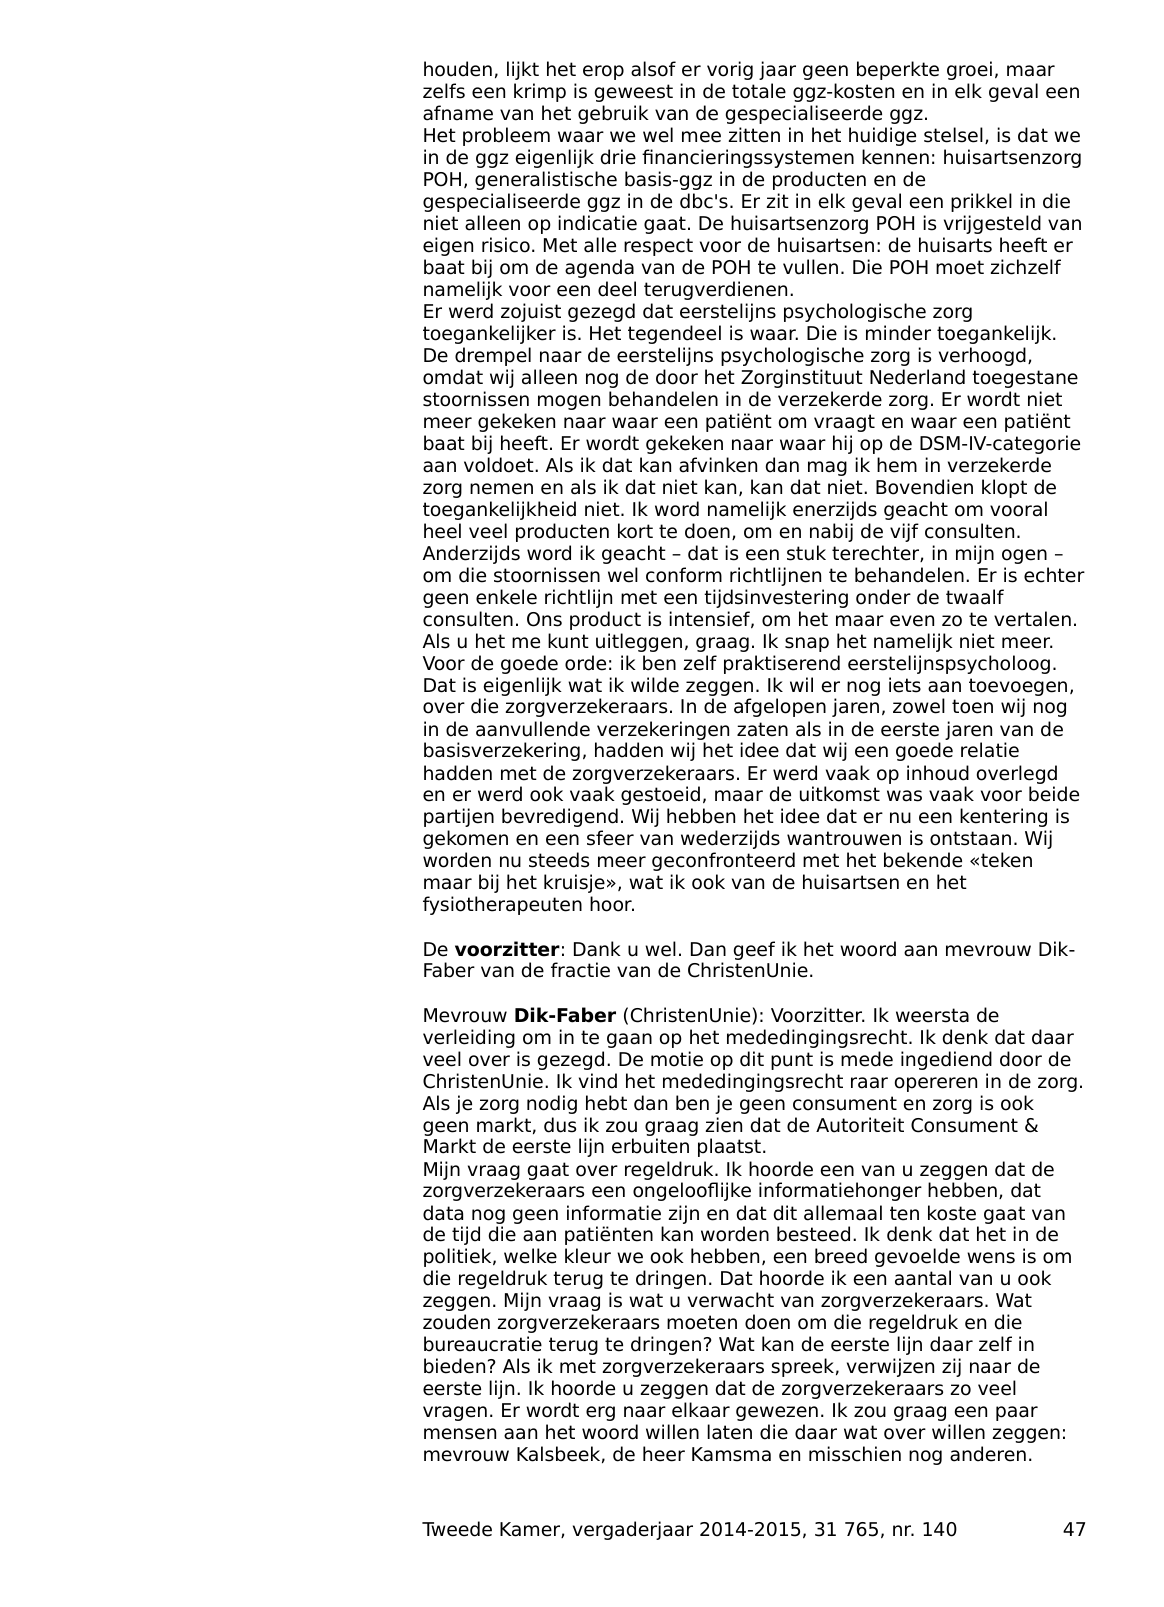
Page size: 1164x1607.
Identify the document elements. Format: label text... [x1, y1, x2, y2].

text Dat is eigenlijk wat ik wilde zeggen. Ik wil er nog iets aan toevoegen, over die zorgverzekeraars. In de afgelopen jaren, zowel toen wij nog in de aanvullende verzekeringen zaten als in de eerste jaren van de basisverzekering, hadden wij het idee dat wij een goede relatie hadden met de zorgverzekeraars. Er werd vaak op inhoud overlegd en er werd ook vaak gestoeid, maar de uitkomst was vaak voor beide partijen bevredigend. Wij hebben het idee dat er nu een kentering is gekomen en een sfeer van wederzijds wantrouwen is ontstaan. Wij worden nu steeds meer geconfronteerd met het bekende «teken maar bij het kruisje», wat ik ook van de huisartsen en het fysiotherapeuten hoor. [422, 674, 1087, 916]
text Er werd zojuist gezegd dat eerstelijns psychologische zorg toegankelijker is. Het tegendeel is waar. Die is minder toegankelijk. De drempel naar de eerstelijns psychologische zorg is verhoogd, omdat wij alleen nog de door het Zorginstituut Nederland toegestane stoornissen mogen behandelen in de verzekerde zorg. Er wordt niet meer gekeken naar waar een patiënt om vraagt en waar een patiënt baat bij heeft. Er wordt gekeken naar waar hij op de DSM-IV-categorie aan voldoet. Als ik dat kan afvinken dan mag ik hem in verzekerde zorg nemen en als ik dat niet kan, kan dat niet. Bovendien klopt de toegankelijkheid niet. Ik word namelijk enerzijds geacht om vooral heel veel producten kort te doen, om en nabij de vijf consulten. Anderzijds word ik geacht – dat is een stuk terechter, in mijn ogen – om die stoornissen wel conform richtlijnen te behandelen. Er is echter geen enkele richtlijn met een tijdsinvestering onder de twaalf consulten. Ons product is intensief, om het maar even zo te vertalen. Als u het me kunt uitleggen, graag. Ik snap het namelijk niet meer. Voor de goede orde: ik ben zelf praktiserend eerstelijnspsycholoog. [422, 301, 1087, 674]
text Mijn vraag gaat over regeldruk. Ik hoorde een van u zeggen dat de zorgverzekeraars een ongelooflijke informatiehonger hebben, dat data nog geen informatie zijn en dat dit allemaal ten koste gaat van de tijd die aan patiënten kan worden besteed. Ik denk dat het in de politiek, welke kleur we ook hebben, een breed gevoelde wens is om die regeldruk terug te dringen. Dat hoorde ik een aantal van u ook zeggen. Mijn vraag is wat u verwacht van zorgverzekeraars. Wat zouden zorgverzekeraars moeten doen om die regeldruk en die bureaucratie terug te dringen? Wat kan de eerste lijn daar zelf in bieden? Als ik met zorgverzekeraars spreek, verwijzen zij naar de eerste lijn. Ik hoorde u zeggen dat de zorgverzekeraars zo veel vragen. Er wordt erg naar elkaar gewezen. Ik zou graag een paar mensen aan het woord willen laten die daar wat over willen zeggen: mevrouw Kalsbeek, de heer Kamsma en misschien nog anderen. [422, 1158, 1087, 1466]
text Het probleem waar we wel mee zitten in het huidige stelsel, is dat we in de ggz eigenlijk drie financieringssystemen kennen: huisartsenzorg POH, generalistische basis-ggz in de producten en de gespecialiseerde ggz in de dbc's. Er zit in elk geval een prikkel in die niet alleen op indicatie gaat. De huisartsenzorg POH is vrijgesteld van eigen risico. Met alle respect voor de huisartsen: de huisarts heeft er baat bij om de agenda van de POH te vullen. Die POH moet zichzelf namelijk voor een deel terugverdienen. [422, 125, 1087, 301]
text houden, lijkt het erop alsof er vorig jaar geen beperkte groei, maar zelfs een krimp is geweest in de totale ggz-kosten en in elk geval een afname van het gebruik van de gespecialiseerde ggz. [422, 59, 1087, 125]
text Mevrouw Dik-Faber (ChristenUnie): Voorzitter. Ik weersta de verleiding om in te gaan op het mededingingsrecht. Ik denk dat daar veel over is gezegd. De motie op dit punt is mede ingediend door de ChristenUnie. Ik vind het mededingingsrecht raar opereren in de zorg. Als je zorg nodig hebt dan ben je geen consument en zorg is ook geen markt, dus ik zou graag zien dat de Autoriteit Consument & Markt de eerste lijn erbuiten plaatst. [422, 1004, 1087, 1158]
text De voorzitter: Dank u wel. Dan geef ik het woord aan mevrouw Dik-Faber van de fractie van de ChristenUnie. [422, 938, 1087, 982]
